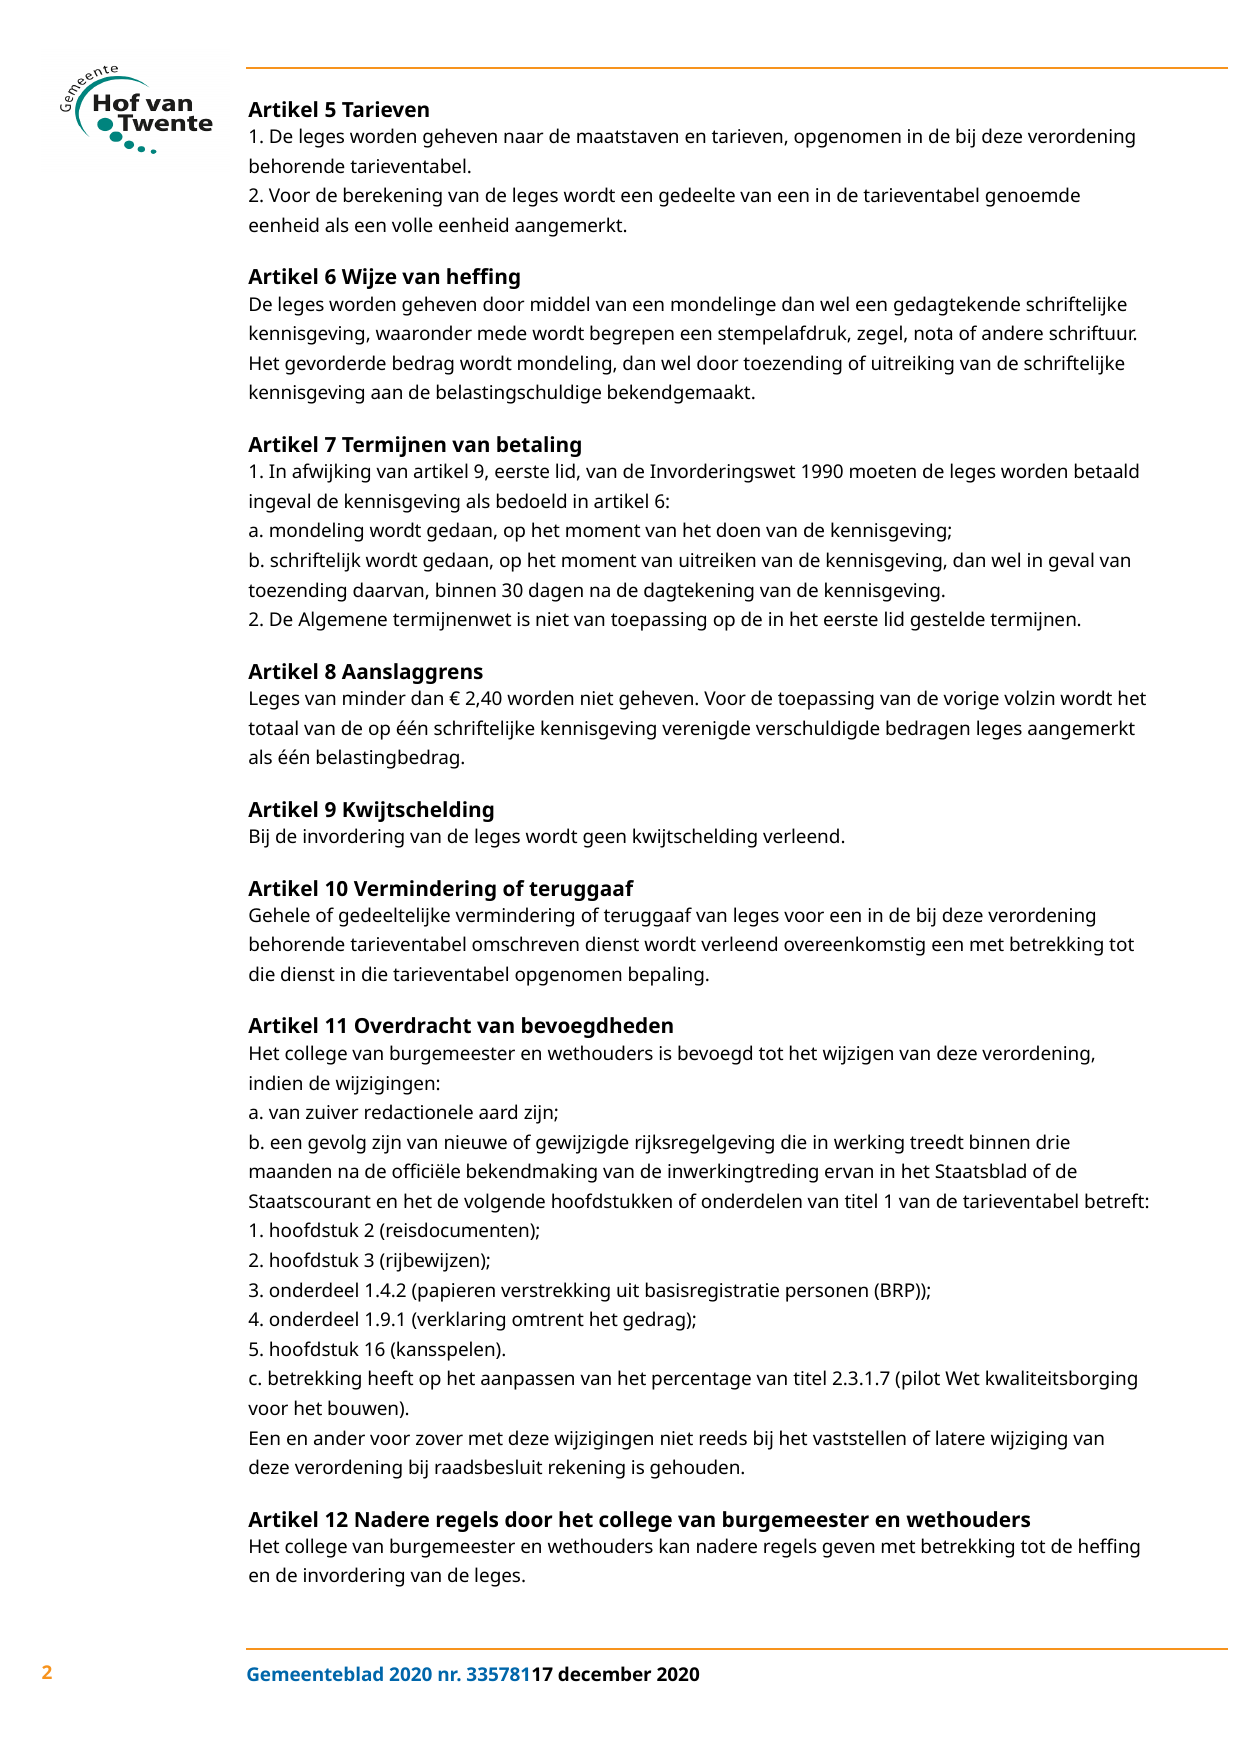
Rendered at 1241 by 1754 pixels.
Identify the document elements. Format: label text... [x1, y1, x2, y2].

picture [41, 47, 231, 172]
text Artikel 12 Nadere regels door het college van burgemeester en wethouders [248, 1505, 1152, 1533]
text Artikel 7 Termijnen van betaling [248, 430, 1152, 458]
text Artikel 5 Tarieven [248, 95, 1152, 123]
text a. van zuiver redactionele aard zijn; [248, 1099, 1152, 1125]
text Het college van burgemeester en wethouders is bevoegd tot het wijzigen van deze verordening, indien de wijzigingen: [248, 1040, 1152, 1095]
text De leges worden geheven door middel van een mondelinge dan wel een gedagtekende schriftelijke kennisgeving, waaronder mede wordt begrepen een stempelafdruk, zegel, nota of andere schriftuur. Het gevorderde bedrag wordt mondeling, dan wel door toezending of uitreiking van de schriftelijke kennisgeving aan de belastingschuldige bekendgemaakt. [248, 291, 1152, 405]
text 2. hoofdstuk 3 (rijbewijzen); [248, 1247, 1152, 1273]
text Artikel 9 Kwijtschelding [248, 795, 1152, 823]
text c. betrekking heeft op het aanpassen van het percentage van titel 2.3.1.7 (pilot Wet kwaliteitsborging voor het bouwen). [248, 1366, 1152, 1421]
text 2. De Algemene termijnenwet is niet van toepassing op de in het eerste lid gestelde termijnen. [248, 606, 1152, 632]
text Gehele of gedeeltelijke vermindering of teruggaaf van leges voor een in de bij deze verordening behorende tarieventabel omschreven dienst wordt verleend overeenkomstig een met betrekking tot die dienst in die tarieventabel opgenomen bepaling. [248, 902, 1152, 987]
text 1. In afwijking van artikel 9, eerste lid, van de Invorderingswet 1990 moeten de leges worden betaald ingeval de kennisgeving als bedoeld in artikel 6: [248, 458, 1152, 514]
text Het college van burgemeester en wethouders kan nadere regels geven met betrekking tot de heffing en de invordering van de leges. [248, 1533, 1152, 1588]
text 4. onderdeel 1.9.1 (verklaring omtrent het gedrag); [248, 1306, 1152, 1332]
text a. mondeling wordt gedaan, op het moment van het doen van de kennisgeving; [248, 518, 1152, 543]
text Artikel 10 Vermindering of teruggaaf [248, 874, 1152, 902]
text Bij de invordering van de leges wordt geen kwijtschelding verleend. [248, 823, 1152, 849]
text b. schriftelijk wordt gedaan, op het moment van uitreiken van de kennisgeving, dan wel in geval van toezending daarvan, binnen 30 dagen na de dagtekening van de kennisgeving. [248, 547, 1152, 602]
text 5. hoofdstuk 16 (kansspelen). [248, 1336, 1152, 1362]
text 1. hoofdstuk 2 (reisdocumenten); [248, 1218, 1152, 1243]
text Artikel 6 Wijze van heffing [248, 262, 1152, 291]
text 1. De leges worden geheven naar de maatstaven en tarieven, opgenomen in de bij deze verordening behorende tarieventabel. [248, 123, 1152, 178]
text 2. Voor de berekening van de leges wordt een gedeelte van een in de tarieventabel genoemde eenheid als een volle eenheid aangemerkt. [248, 182, 1152, 238]
text Artikel 8 Aanslaggrens [248, 657, 1152, 685]
text 3. onderdeel 1.4.2 (papieren verstrekking uit basisregistratie personen (BRP)); [248, 1277, 1152, 1302]
text b. een gevolg zijn van nieuwe of gewijzigde rijksregelgeving die in werking treedt binnen drie maanden na de officiële bekendmaking van de inwerkingtreding ervan in het Staatsblad of de Staatscourant en het de volgende hoofdstukken of onderdelen van titel 1 van de tarieventabel betreft: [248, 1129, 1152, 1214]
text Leges van minder dan € 2,40 worden niet geheven. Voor de toepassing van de vorige volzin wordt het totaal van de op één schriftelijke kennisgeving verenigde verschuldigde bedragen leges aangemerkt als één belastingbedrag. [248, 685, 1152, 770]
text Artikel 11 Overdracht van bevoegdheden [248, 1012, 1152, 1040]
text Een en ander voor zover met deze wijzigingen niet reeds bij het vaststellen of latere wijziging van deze verordening bij raadsbesluit rekening is gehouden. [248, 1425, 1152, 1480]
